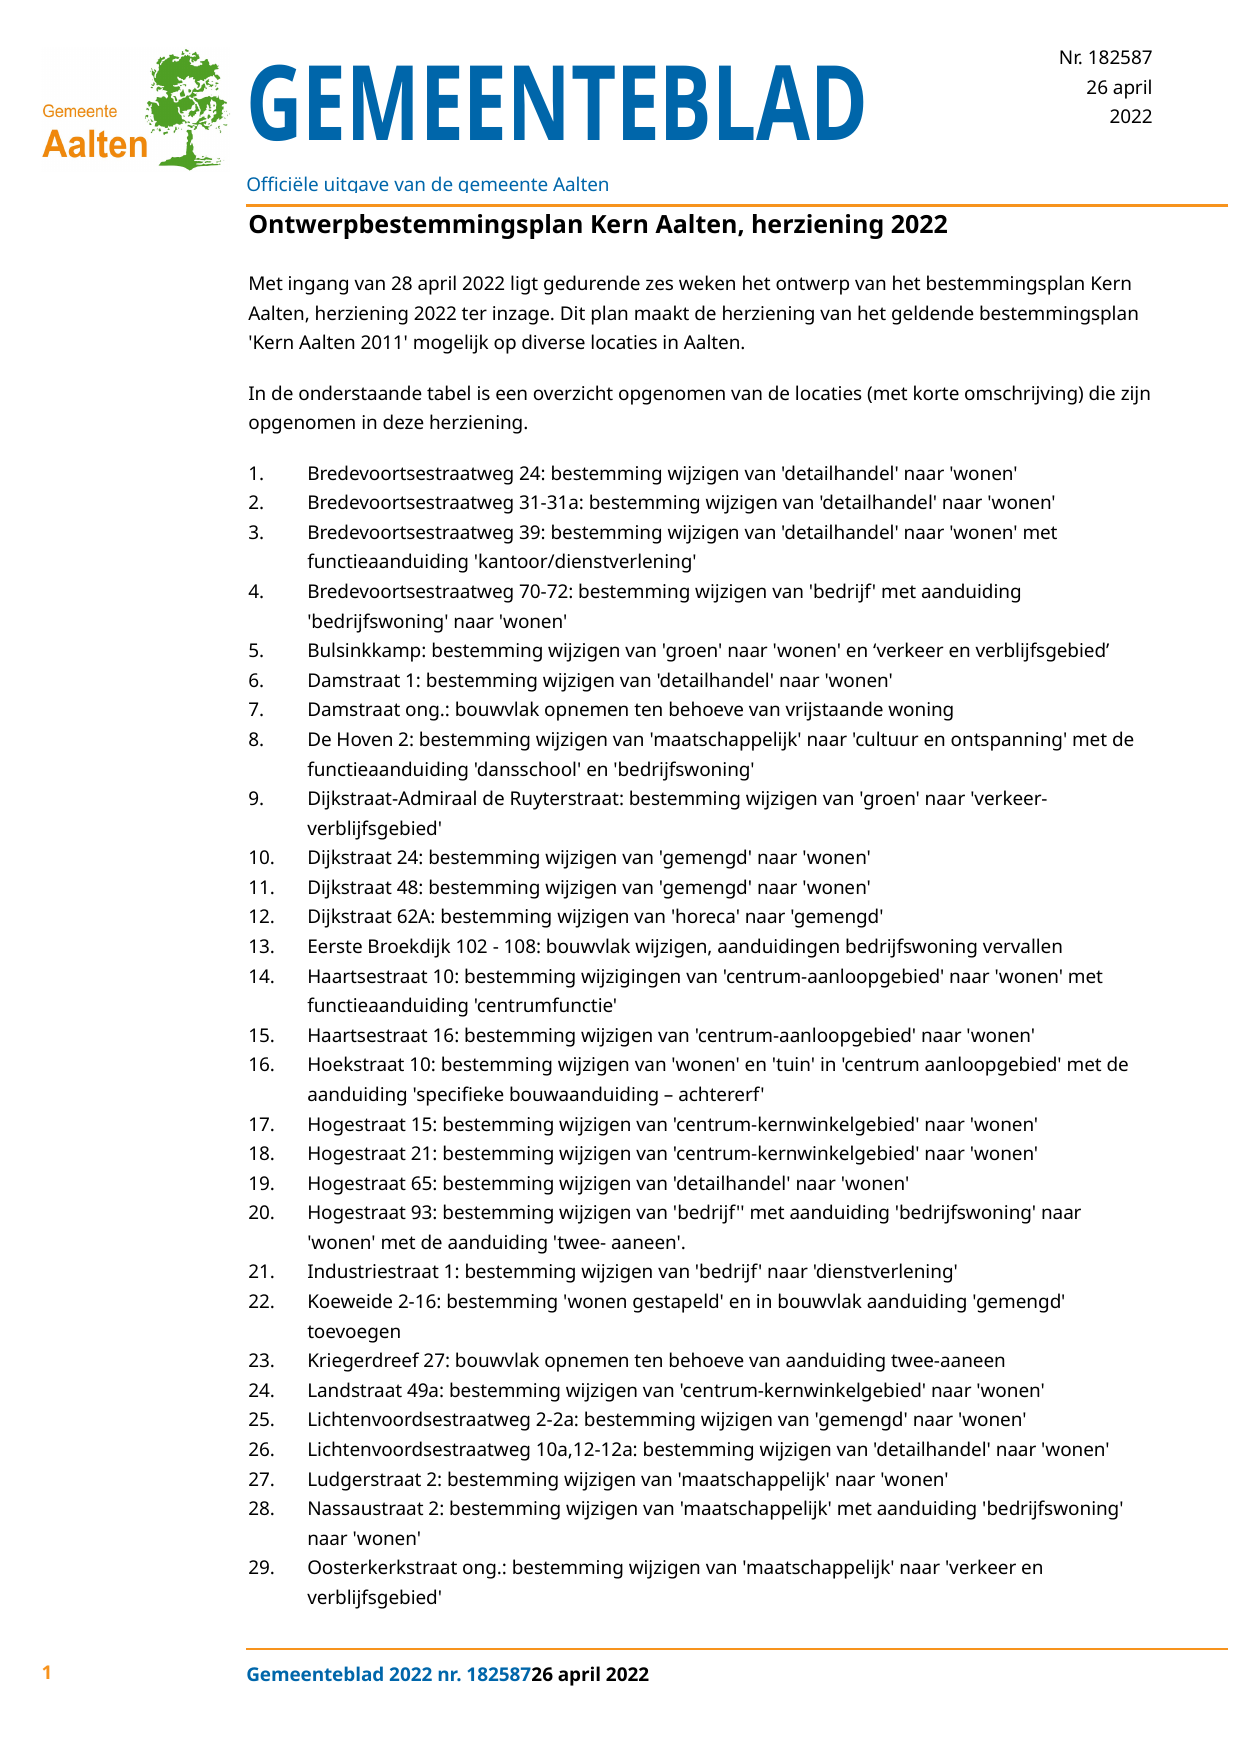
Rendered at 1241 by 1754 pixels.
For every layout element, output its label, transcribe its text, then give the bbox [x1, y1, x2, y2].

list Hogestraat 65: bestemming wijzigen van 'detailhandel' naar 'wonen' [248, 1170, 1152, 1196]
list De Hoven 2: bestemming wijzigen van 'maatschappelijk' naar 'cultuur en ontspanning' met de functieaanduiding 'dansschool' en 'bedrijfswoning' [248, 726, 1152, 781]
list Bredevoortsestraatweg 24: bestemming wijzigen van 'detailhandel' naar 'wonen' [248, 460, 1152, 486]
list Dijkstraat-Admiraal de Ruyterstraat: bestemming wijzigen van 'groen' naar 'verkeer-verblijfsgebied' [248, 785, 1152, 841]
list Hogestraat 93: bestemming wijzigen van 'bedrijf'' met aanduiding 'bedrijfswoning' naar 'wonen' met de aanduiding 'twee- aaneen'. [248, 1199, 1152, 1255]
list Oosterkerkstraat ong.: bestemming wijzigen van 'maatschappelijk' naar 'verkeer en verblijfsgebied' [248, 1554, 1152, 1610]
list Dijkstraat 48: bestemming wijzigen van 'gemengd' naar 'wonen' [248, 874, 1152, 900]
list Haartsestraat 10: bestemming wijzigingen van 'centrum-aanloopgebied' naar 'wonen' met functieaanduiding 'centrumfunctie' [248, 963, 1152, 1018]
list Damstraat ong.: bouwvlak opnemen ten behoeve van vrijstaande woning [248, 697, 1152, 722]
list Bulsinkkamp: bestemming wijzigen van 'groen' naar 'wonen' en ‘verkeer en verblijfsgebied’ [248, 637, 1152, 663]
list Lichtenvoordsestraatweg 10a,12-12a: bestemming wijzigen van 'detailhandel' naar 'wonen' [248, 1436, 1152, 1462]
list Ludgerstraat 2: bestemming wijzigen van 'maatschappelijk' naar 'wonen' [248, 1466, 1152, 1491]
list Dijkstraat 24: bestemming wijzigen van 'gemengd' naar 'wonen' [248, 844, 1152, 870]
list Landstraat 49a: bestemming wijzigen van 'centrum-kernwinkelgebied' naar 'wonen' [248, 1377, 1152, 1403]
text In de onderstaande tabel is een overzicht opgenomen van de locaties (met korte omschrijving) die zijn opgenomen in deze herziening. [248, 380, 1152, 435]
list Bredevoortsestraatweg 39: bestemming wijzigen van 'detailhandel' naar 'wonen' met functieaanduiding 'kantoor/dienstverlening' [248, 519, 1152, 574]
list Hogestraat 21: bestemming wijzigen van 'centrum-kernwinkelgebied' naar 'wonen' [248, 1140, 1152, 1166]
list Eerste Broekdijk 102 - 108: bouwvlak wijzigen, aanduidingen bedrijfswoning vervallen [248, 933, 1152, 959]
list Nassaustraat 2: bestemming wijzigen van 'maatschappelijk' met aanduiding 'bedrijfswoning' naar 'wonen' [248, 1495, 1152, 1551]
list Damstraat 1: bestemming wijzigen van 'detailhandel' naar 'wonen' [248, 667, 1152, 693]
list Kriegerdreef 27: bouwvlak opnemen ten behoeve van aanduiding twee-aaneen [248, 1347, 1152, 1373]
list Hoekstraat 10: bestemming wijzigen van 'wonen' en 'tuin' in 'centrum aanloopgebied' met de aanduiding 'specifieke bouwaanduiding – achtererf' [248, 1052, 1152, 1107]
list Bredevoortsestraatweg 31-31a: bestemming wijzigen van 'detailhandel' naar 'wonen' [248, 489, 1152, 515]
list Bredevoortsestraatweg 70-72: bestemming wijzigen van 'bedrijf' met aanduiding 'bedrijfswoning' naar 'wonen' [248, 578, 1152, 633]
list Industriestraat 1: bestemming wijzigen van 'bedrijf' naar 'dienstverlening' [248, 1259, 1152, 1284]
text Ontwerpbestemmingsplan Kern Aalten, herziening 2022 [248, 207, 1152, 241]
list Koeweide 2-16: bestemming 'wonen gestapeld' en in bouwvlak aanduiding 'gemengd' toevoegen [248, 1288, 1152, 1343]
list Hogestraat 15: bestemming wijzigen van 'centrum-kernwinkelgebied' naar 'wonen' [248, 1111, 1152, 1136]
list Dijkstraat 62A: bestemming wijzigen van 'horeca' naar 'gemengd' [248, 904, 1152, 929]
list Haartsestraat 16: bestemming wijzigen van 'centrum-aanloopgebied' naar 'wonen' [248, 1022, 1152, 1048]
picture [41, 47, 231, 172]
list Lichtenvoordsestraatweg 2-2a: bestemming wijzigen van 'gemengd' naar 'wonen' [248, 1407, 1152, 1432]
text Met ingang van 28 april 2022 ligt gedurende zes weken het ontwerp van het bestemmingsplan Kern Aalten, herziening 2022 ter inzage. Dit plan maakt de herziening van het geldende bestemmingsplan 'Kern Aalten 2011' mogelijk op diverse locaties in Aalten. [248, 270, 1152, 355]
